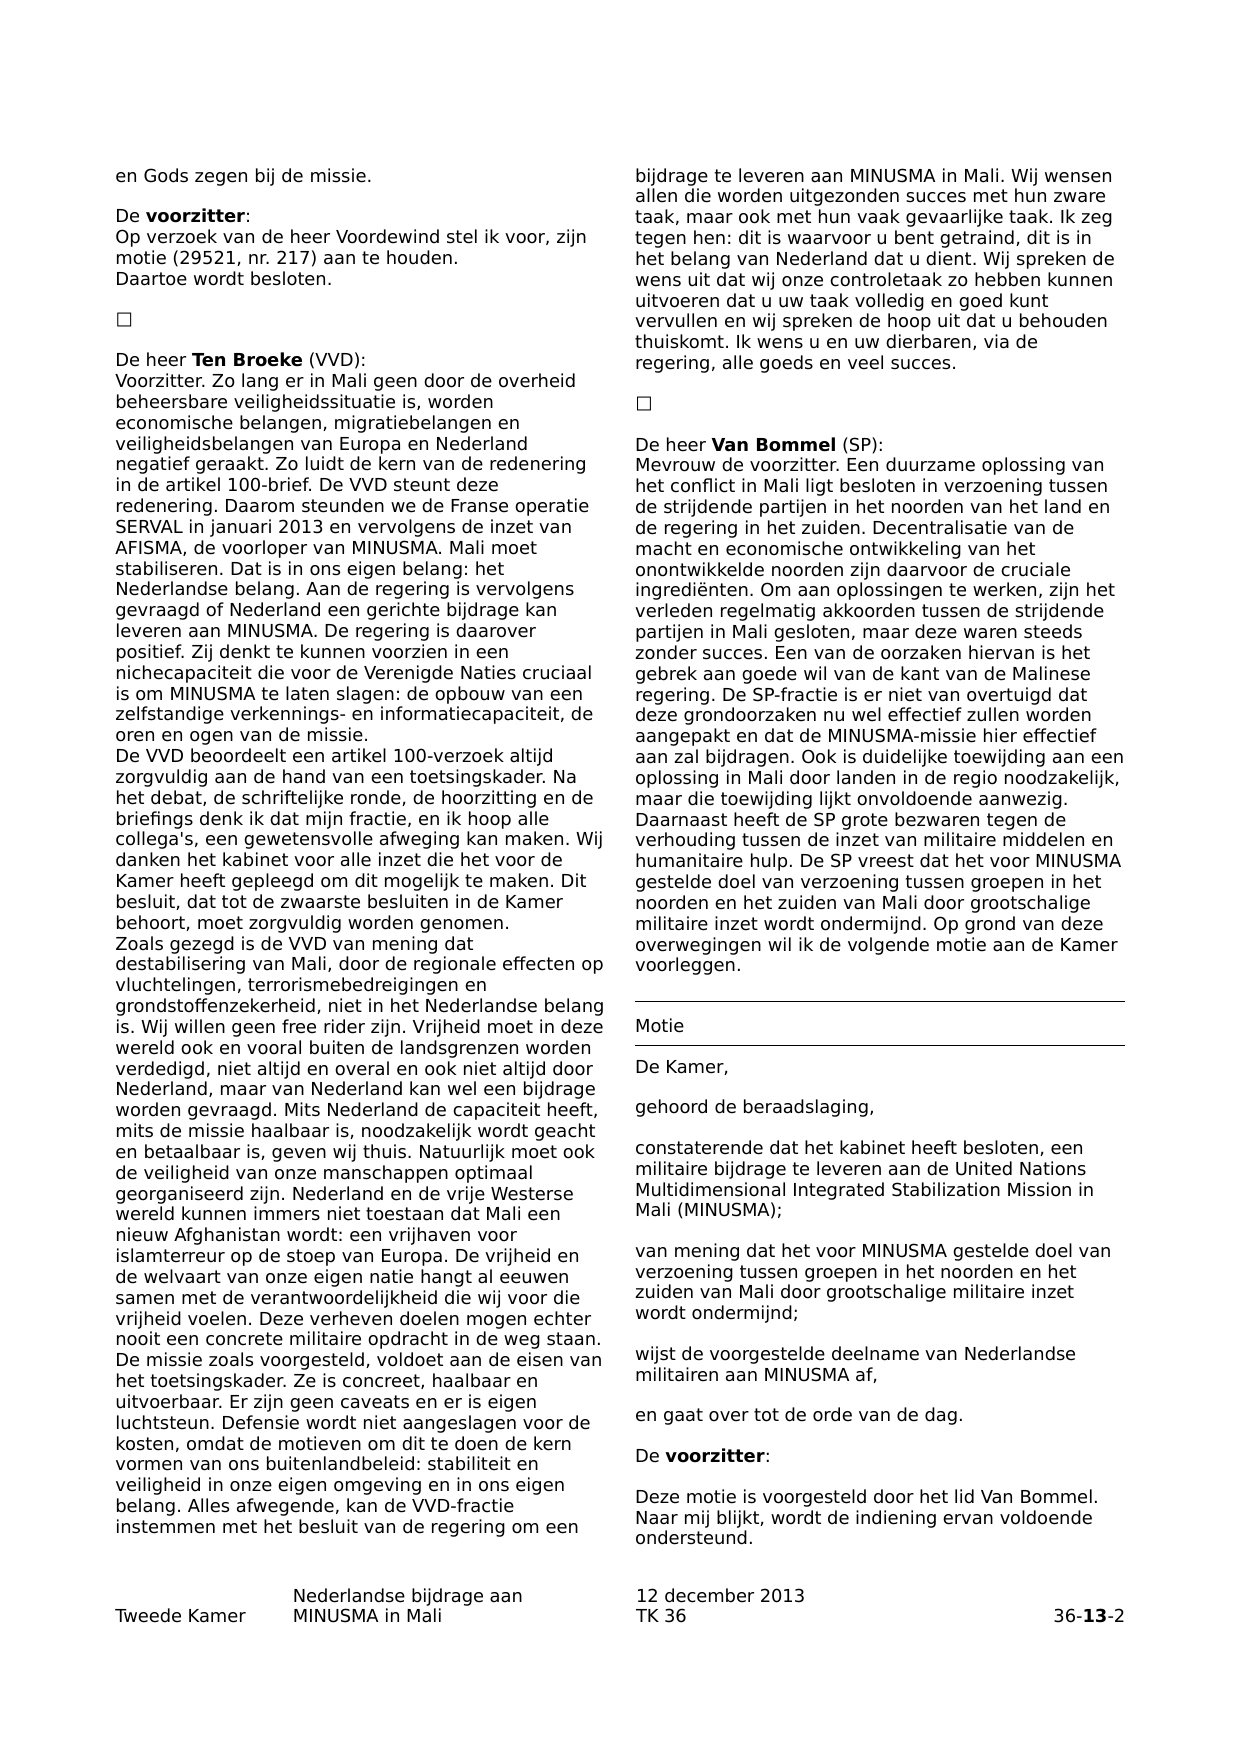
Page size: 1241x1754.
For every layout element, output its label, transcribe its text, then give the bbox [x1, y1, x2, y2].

text bijdrage te leveren aan MINUSMA in Mali. Wij wensen allen die worden uitgezonden succes met hun zware taak, maar ook met hun vaak gevaarlijke taak. Ik zeg tegen hen: dit is waarvoor u bent getraind, dit is in het belang van Nederland dat u dient. Wij spreken de wens uit dat wij onze controletaak zo hebben kunnen uitvoeren dat u uw taak volledig en goed kunt vervullen en wij spreken de hoop uit dat u behouden thuiskomt. Ik wens u en uw dierbaren, via de regering, alle goeds en veel succes. [635, 165, 1125, 374]
text constaterende dat het kabinet heeft besloten, een militaire bijdrage te leveren aan de United Nations Multidimensional Integrated Stabilization Mission in Mali (MINUSMA); [635, 1138, 1125, 1221]
text Op verzoek van de heer Voordewind stel ik voor, zijn motie (29521, nr. 217) aan te houden. [115, 227, 605, 268]
text en gaat over tot de orde van de dag. [635, 1405, 1125, 1426]
text van mening dat het voor MINUSMA gestelde doel van verzoening tussen groepen in het noorden en het zuiden van Mali door grootschalige militaire inzet wordt ondermijnd; [635, 1241, 1125, 1324]
text De heer Van Bommel (SP): [635, 434, 1125, 455]
text en Gods zegen bij de missie. [115, 165, 605, 186]
text Mevrouw de voorzitter. Een duurzame oplossing van het conflict in Mali ligt besloten in verzoening tussen de strijdende partijen in het noorden van het land en de regering in het zuiden. Decentralisatie van de macht en economische ontwikkeling van het onontwikkelde noorden zijn daarvoor de cruciale ingrediënten. Om aan oplossingen te werken, zijn het verleden regelmatig akkoorden tussen de strijdende partijen in Mali gesloten, maar deze waren steeds zonder succes. Een van de oorzaken hiervan is het gebrek aan goede wil van de kant van de Malinese regering. De SP-fractie is er niet van overtuigd dat deze grondoorzaken nu wel effectief zullen worden aangepakt en dat de MINUSMA-missie hier effectief aan zal bijdragen. Ook is duidelijke toewijding aan een oplossing in Mali door landen in de regio noodzakelijk, maar die toewijding lijkt onvoldoende aanwezig. Daarnaast heeft de SP grote bezwaren tegen de verhouding tussen de inzet van militaire middelen en humanitaire hulp. De SP vreest dat het voor MINUSMA gestelde doel van verzoening tussen groepen in het noorden en het zuiden van Mali door grootschalige militaire inzet wordt ondermijnd. Op grond van deze overwegingen wil ik de volgende motie aan de Kamer voorleggen. [635, 455, 1125, 976]
text De voorzitter: [635, 1446, 1125, 1467]
text De VVD beoordeelt een artikel 100-verzoek altijd zorgvuldig aan de hand van een toetsingskader. Na het debat, de schriftelijke ronde, de hoorzitting en de briefings denk ik dat mijn fractie, en ik hoop alle collega's, een gewetensvolle afweging kan maken. Wij danken het kabinet voor alle inzet die het voor de Kamer heeft gepleegd om dit mogelijk te maken. Dit besluit, dat tot de zwaarste besluiten in de Kamer behoort, moet zorgvuldig worden genomen. [115, 746, 605, 933]
text ⬜ [115, 309, 605, 330]
text wijst de voorgestelde deelname van Nederlandse militairen aan MINUSMA af, [635, 1344, 1125, 1385]
text Deze motie is voorgesteld door het lid Van Bommel. Naar mij blijkt, wordt de indiening ervan voldoende ondersteund. [635, 1487, 1125, 1549]
text De Kamer, [635, 1057, 1125, 1077]
text Daartoe wordt besloten. [115, 268, 605, 289]
text gehoord de beraadslaging, [635, 1097, 1125, 1118]
text Zoals gezegd is de VVD van mening dat destabilisering van Mali, door de regionale effecten op vluchtelingen, terrorismebedreigingen en grondstoffenzekerheid, niet in het Nederlandse belang is. Wij willen geen free rider zijn. Vrijheid moet in deze wereld ook en vooral buiten de landsgrenzen worden verdedigd, niet altijd en overal en ook niet altijd door Nederland, maar van Nederland kan wel een bijdrage worden gevraagd. Mits Nederland de capaciteit heeft, mits de missie haalbaar is, noodzakelijk wordt geacht en betaalbaar is, geven wij thuis. Natuurlijk moet ook de veiligheid van onze manschappen optimaal georganiseerd zijn. Nederland en de vrije Westerse wereld kunnen immers niet toestaan dat Mali een nieuw Afghanistan wordt: een vrijhaven voor islamterreur op de stoep van Europa. De vrijheid en de welvaart van onze eigen natie hangt al eeuwen samen met de verantwoordelijkheid die wij voor die vrijheid voelen. Deze verheven doelen mogen echter nooit een concrete militaire opdracht in de weg staan. De missie zoals voorgesteld, voldoet aan de eisen van het toetsingskader. Ze is concreet, haalbaar en uitvoerbaar. Er zijn geen caveats en er is eigen luchtsteun. Defensie wordt niet aangeslagen voor de kosten, omdat de motieven om dit te doen de kern vormen van ons buitenlandbeleid: stabiliteit en veiligheid in onze eigen omgeving en in ons eigen belang. Alles afwegende, kan de VVD-fractie instemmen met het besluit van de regering om een [115, 933, 605, 1537]
text De voorzitter: [115, 206, 605, 227]
text ⬜ [635, 394, 1125, 414]
text De heer Ten Broeke (VVD): [115, 350, 605, 371]
text Voorzitter. Zo lang er in Mali geen door de overheid beheersbare veiligheidssituatie is, worden economische belangen, migratiebelangen en veiligheidsbelangen van Europa en Nederland negatief geraakt. Zo luidt de kern van de redenering in de artikel 100-brief. De VVD steunt deze redenering. Daarom steunden we de Franse operatie SERVAL in januari 2013 en vervolgens de inzet van AFISMA, de voorloper van MINUSMA. Mali moet stabiliseren. Dat is in ons eigen belang: het Nederlandse belang. Aan de regering is vervolgens gevraagd of Nederland een gerichte bijdrage kan leveren aan MINUSMA. De regering is daarover positief. Zij denkt te kunnen voorzien in een nichecapaciteit die voor de Verenigde Naties cruciaal is om MINUSMA te laten slagen: de opbouw van een zelfstandige verkennings- en informatiecapaciteit, de oren en ogen van de missie. [115, 371, 605, 746]
text Motie [635, 1016, 1125, 1037]
